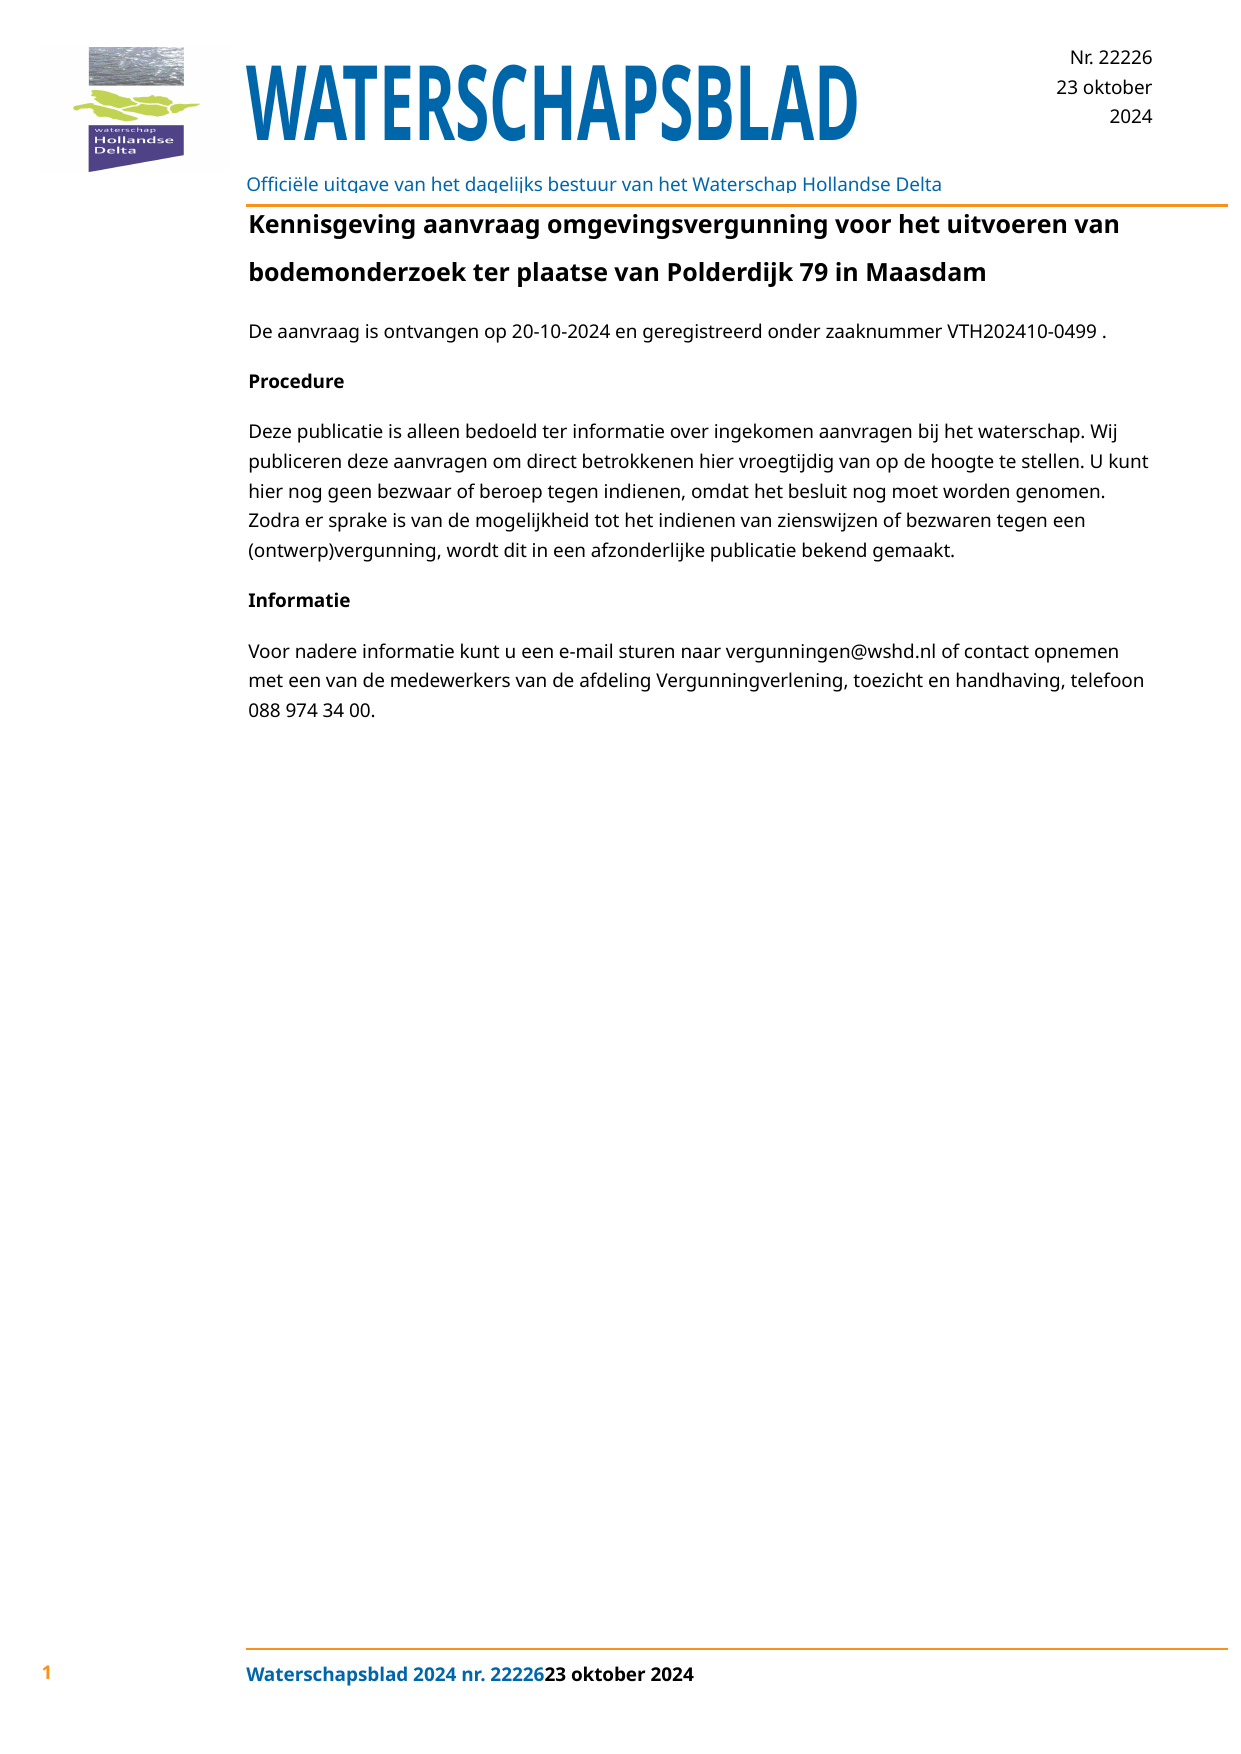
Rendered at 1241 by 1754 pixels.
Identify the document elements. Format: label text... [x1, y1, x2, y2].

text Kennisgeving aanvraag omgevingsvergunning voor het uitvoeren van bodemonderzoek ter plaatse van Polderdijk 79 in Maasdam [248, 207, 1152, 288]
picture [41, 47, 231, 172]
text Informatie [248, 587, 1152, 613]
text De aanvraag is ontvangen op 20-10-2024 en geregistreerd onder zaaknummer VTH202410-0499 . [248, 318, 1152, 344]
text Procedure [248, 368, 1152, 394]
text Deze publicatie is alleen bedoeld ter informatie over ingekomen aanvragen bij het waterschap. Wij publiceren deze aanvragen om direct betrokkenen hier vroegtijdig van op de hoogte te stellen. U kunt hier nog geen bezwaar of beroep tegen indienen, omdat het besluit nog moet worden genomen. Zodra er sprake is van de mogelijkheid tot het indienen van zienswijzen of bezwaren tegen een (ontwerp)vergunning, wordt dit in een afzonderlijke publicatie bekend gemaakt. [248, 419, 1152, 563]
text Voor nadere informatie kunt u een e-mail sturen naar vergunningen@wshd.nl of contact opnemen met een van de medewerkers van de afdeling Vergunningverlening, toezicht en handhaving, telefoon 088 974 34 00. [248, 638, 1152, 723]
